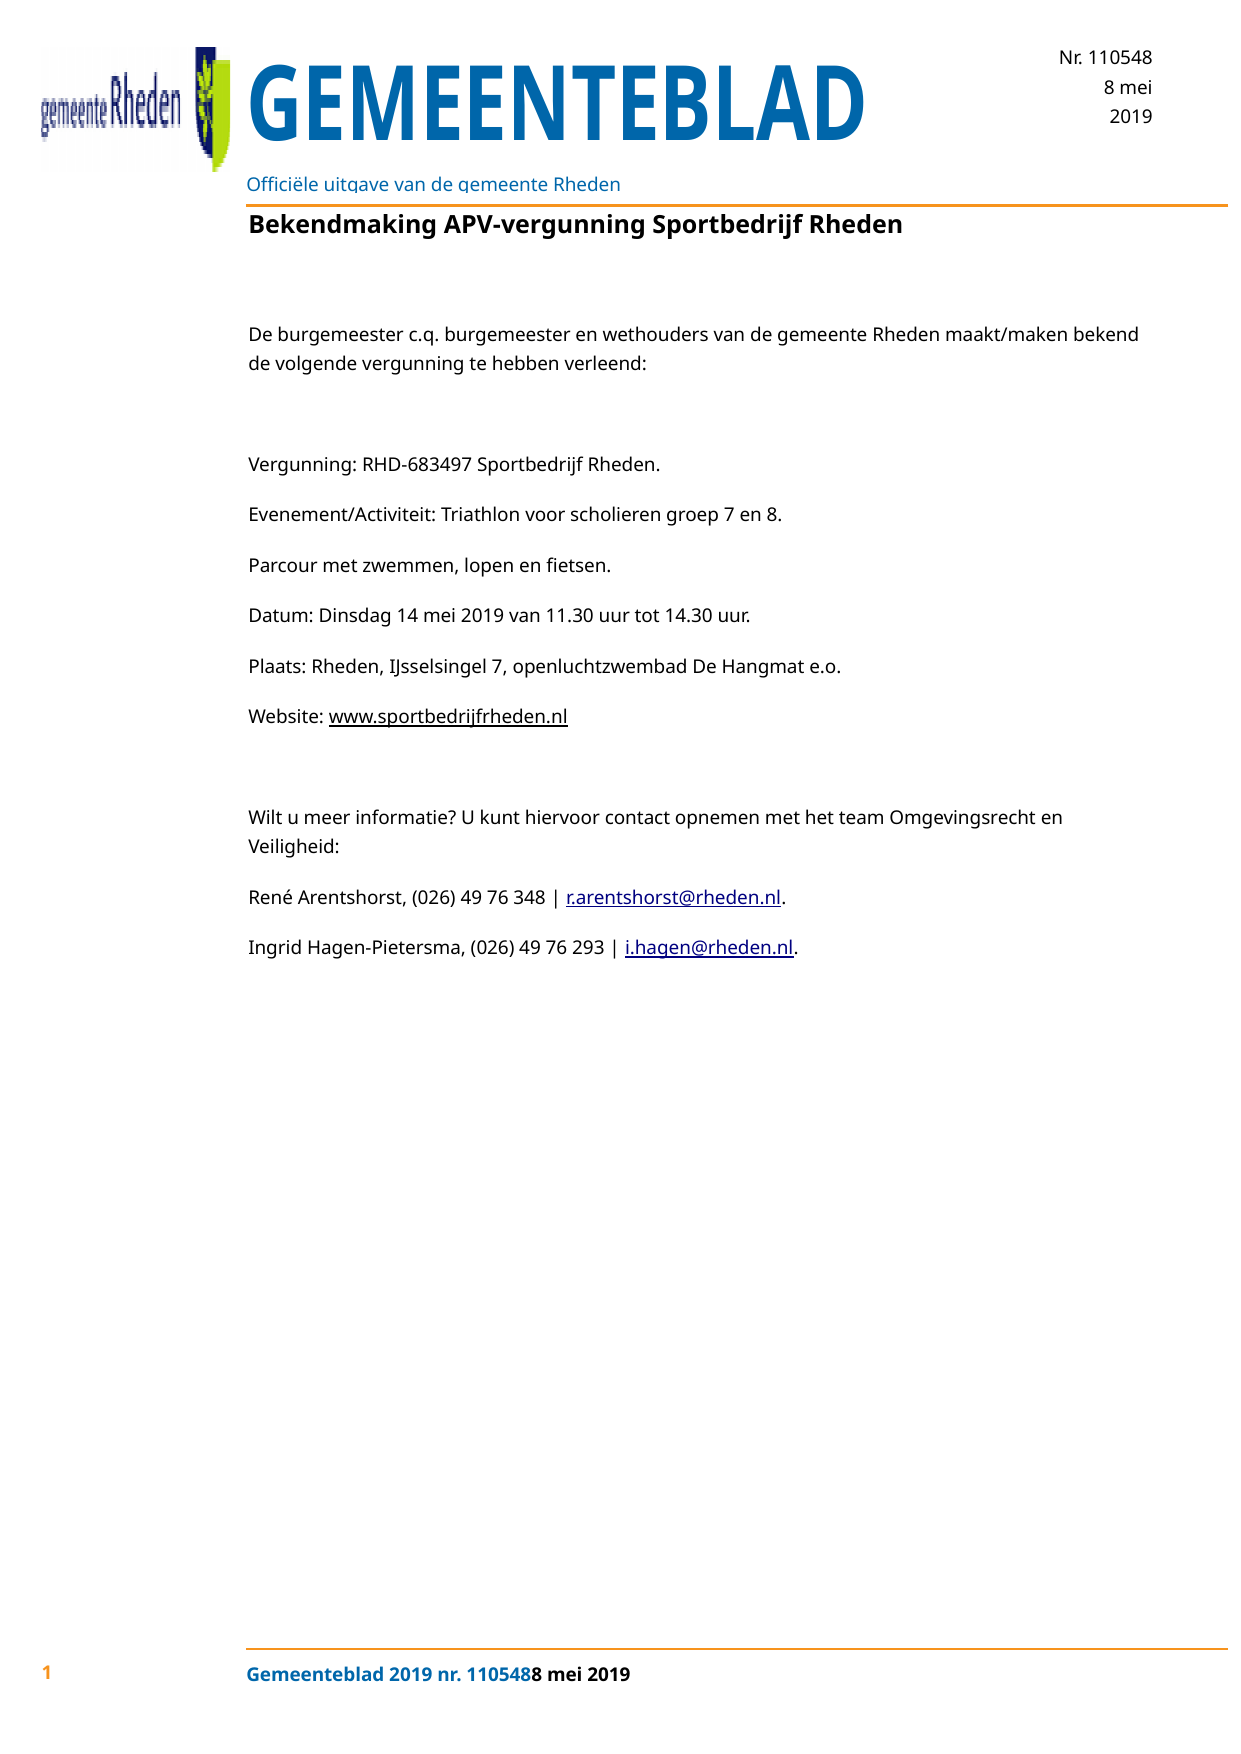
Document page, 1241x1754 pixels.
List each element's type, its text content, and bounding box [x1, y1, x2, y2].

text Ingrid Hagen-Pietersma, (026) 49 76 293 | i.hagen@rheden.nl. [248, 934, 1152, 960]
text Datum: Dinsdag 14 mei 2019 van 11.30 uur tot 14.30 uur. [248, 602, 1152, 628]
text Wilt u meer informatie? U kunt hiervoor contact opnemen met het team Omgevingsrecht en Veiligheid: [248, 804, 1152, 859]
text René Arentshorst, (026) 49 76 348 | r.arentshorst@rheden.nl. [248, 884, 1152, 910]
text Vergunning: RHD-683497 Sportbedrijf Rheden. [248, 451, 1152, 477]
text Evenement/Activiteit: Triathlon voor scholieren groep 7 en 8. [248, 502, 1152, 527]
text Bekendmaking APV-vergunning Sportbedrijf Rheden [248, 207, 1152, 241]
text De burgemeester c.q. burgemeester en wethouders van de gemeente Rheden maakt/maken bekend de volgende vergunning te hebben verleend: [248, 321, 1152, 376]
text Parcour met zwemmen, lopen en fietsen. [248, 552, 1152, 578]
picture [41, 47, 231, 172]
text Website: www.sportbedrijfrheden.nl [248, 703, 1152, 729]
text Plaats: Rheden, IJsselsingel 7, openluchtzwembad De Hangmat e.o. [248, 653, 1152, 678]
